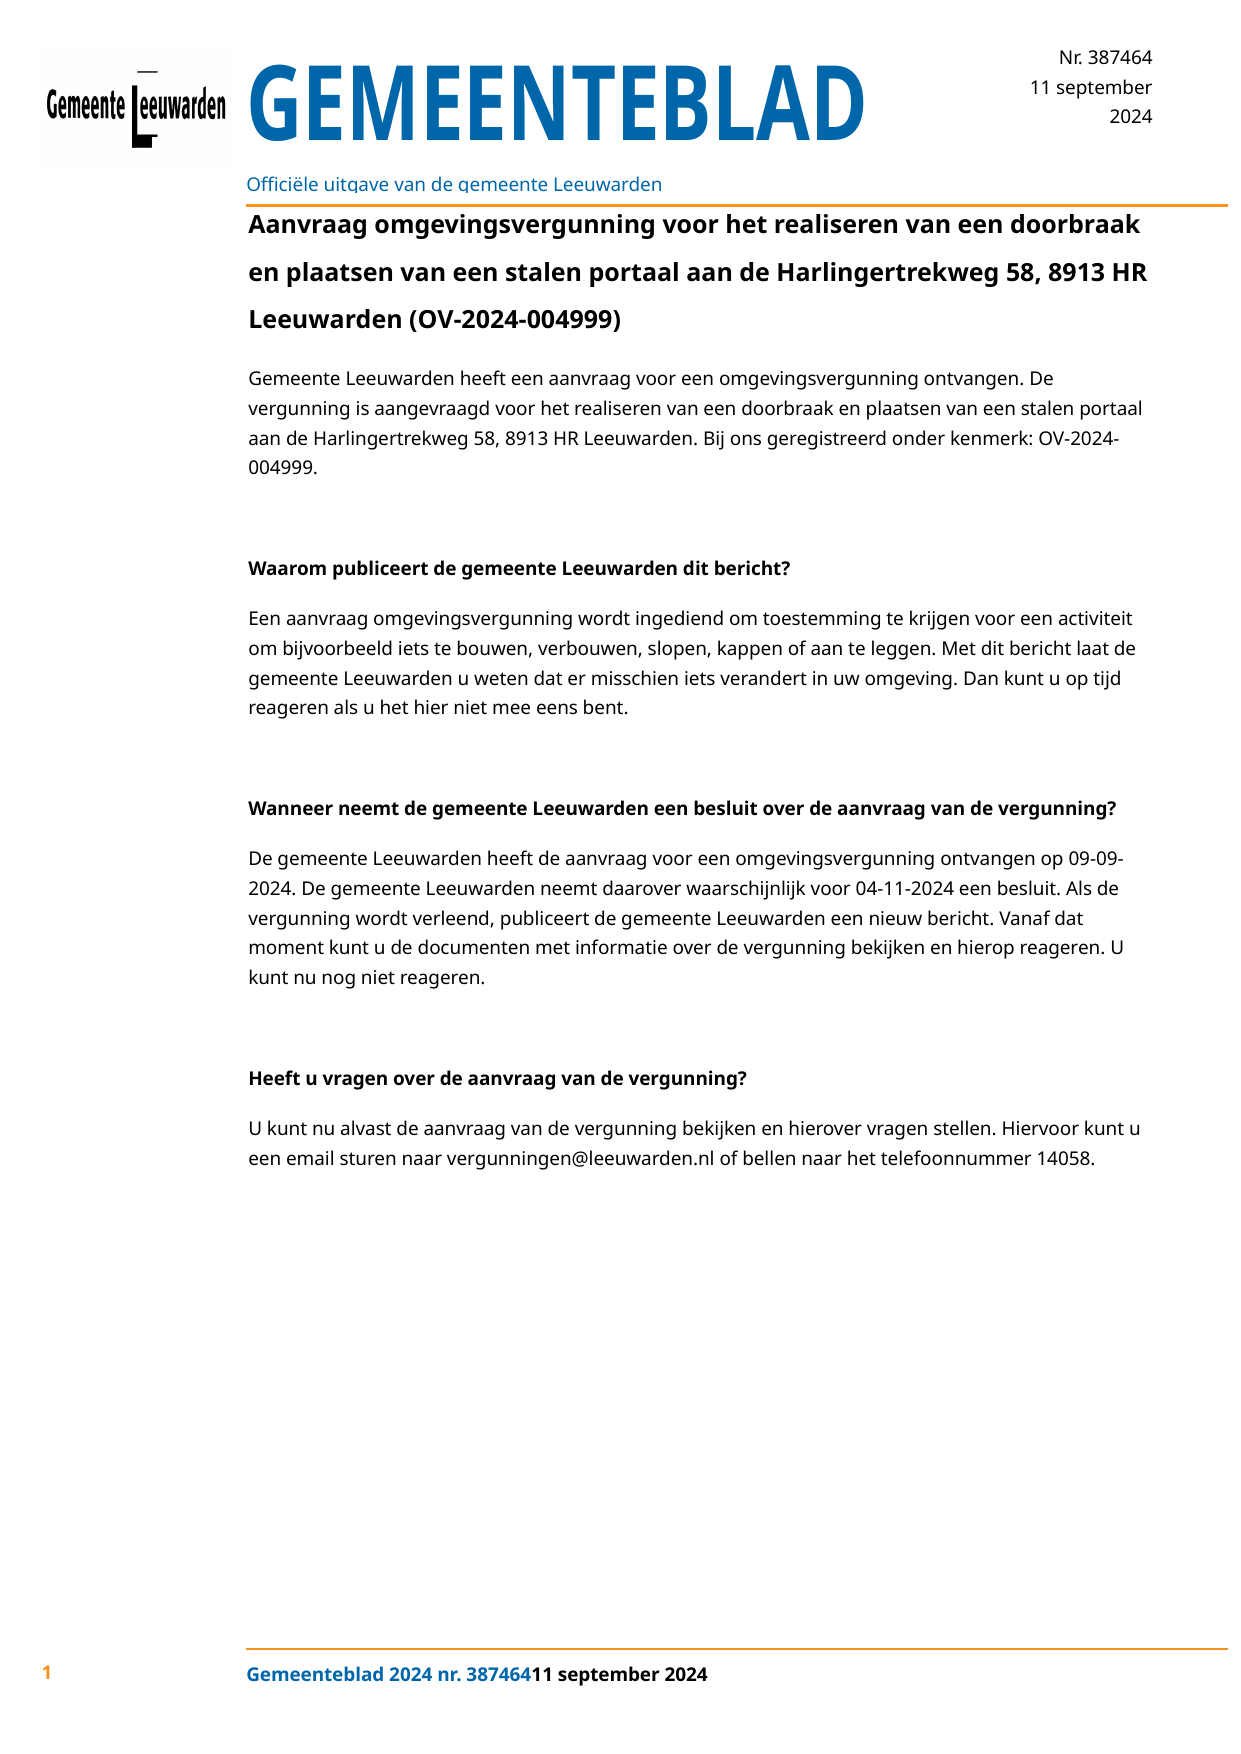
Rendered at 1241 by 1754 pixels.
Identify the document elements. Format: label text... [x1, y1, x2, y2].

picture [41, 47, 231, 172]
text Waarom publiceert de gemeente Leeuwarden dit bericht? [248, 555, 1152, 581]
text Een aanvraag omgevingsvergunning wordt ingediend om toestemming te krijgen voor een activiteit om bijvoorbeeld iets te bouwen, verbouwen, slopen, kappen of aan te leggen. Met dit bericht laat de gemeente Leeuwarden u weten dat er misschien iets verandert in uw omgeving. Dan kunt u op tijd reageren als u het hier niet mee eens bent. [248, 606, 1152, 720]
text U kunt nu alvast de aanvraag van de vergunning bekijken en hierover vragen stellen. Hiervoor kunt u een email sturen naar vergunningen@leeuwarden.nl of bellen naar het telefoonnummer 14058. [248, 1115, 1152, 1170]
text Gemeente Leeuwarden heeft een aanvraag voor een omgevingsvergunning ontvangen. De vergunning is aangevraagd voor het realiseren van een doorbraak en plaatsen van een stalen portaal aan de Harlingertrekweg 58, 8913 HR Leeuwarden. Bij ons geregistreerd onder kenmerk: OV-2024-004999. [248, 366, 1152, 480]
text Wanneer neemt de gemeente Leeuwarden een besluit over de aanvraag van de vergunning? [248, 795, 1152, 821]
text De gemeente Leeuwarden heeft de aanvraag voor een omgevingsvergunning ontvangen op 09-09-2024. De gemeente Leeuwarden neemt daarover waarschijnlijk voor 04-11-2024 een besluit. Als de vergunning wordt verleend, publiceert de gemeente Leeuwarden een nieuw bericht. Vanaf dat moment kunt u de documenten met informatie over de vergunning bekijken en hierop reageren. U kunt nu nog niet reageren. [248, 846, 1152, 989]
text Heeft u vragen over de aanvraag van de vergunning? [248, 1065, 1152, 1090]
text Aanvraag omgevingsvergunning voor het realiseren van een doorbraak en plaatsen van een stalen portaal aan de Harlingertrekweg 58, 8913 HR Leeuwarden (OV-2024-004999) [248, 207, 1152, 336]
